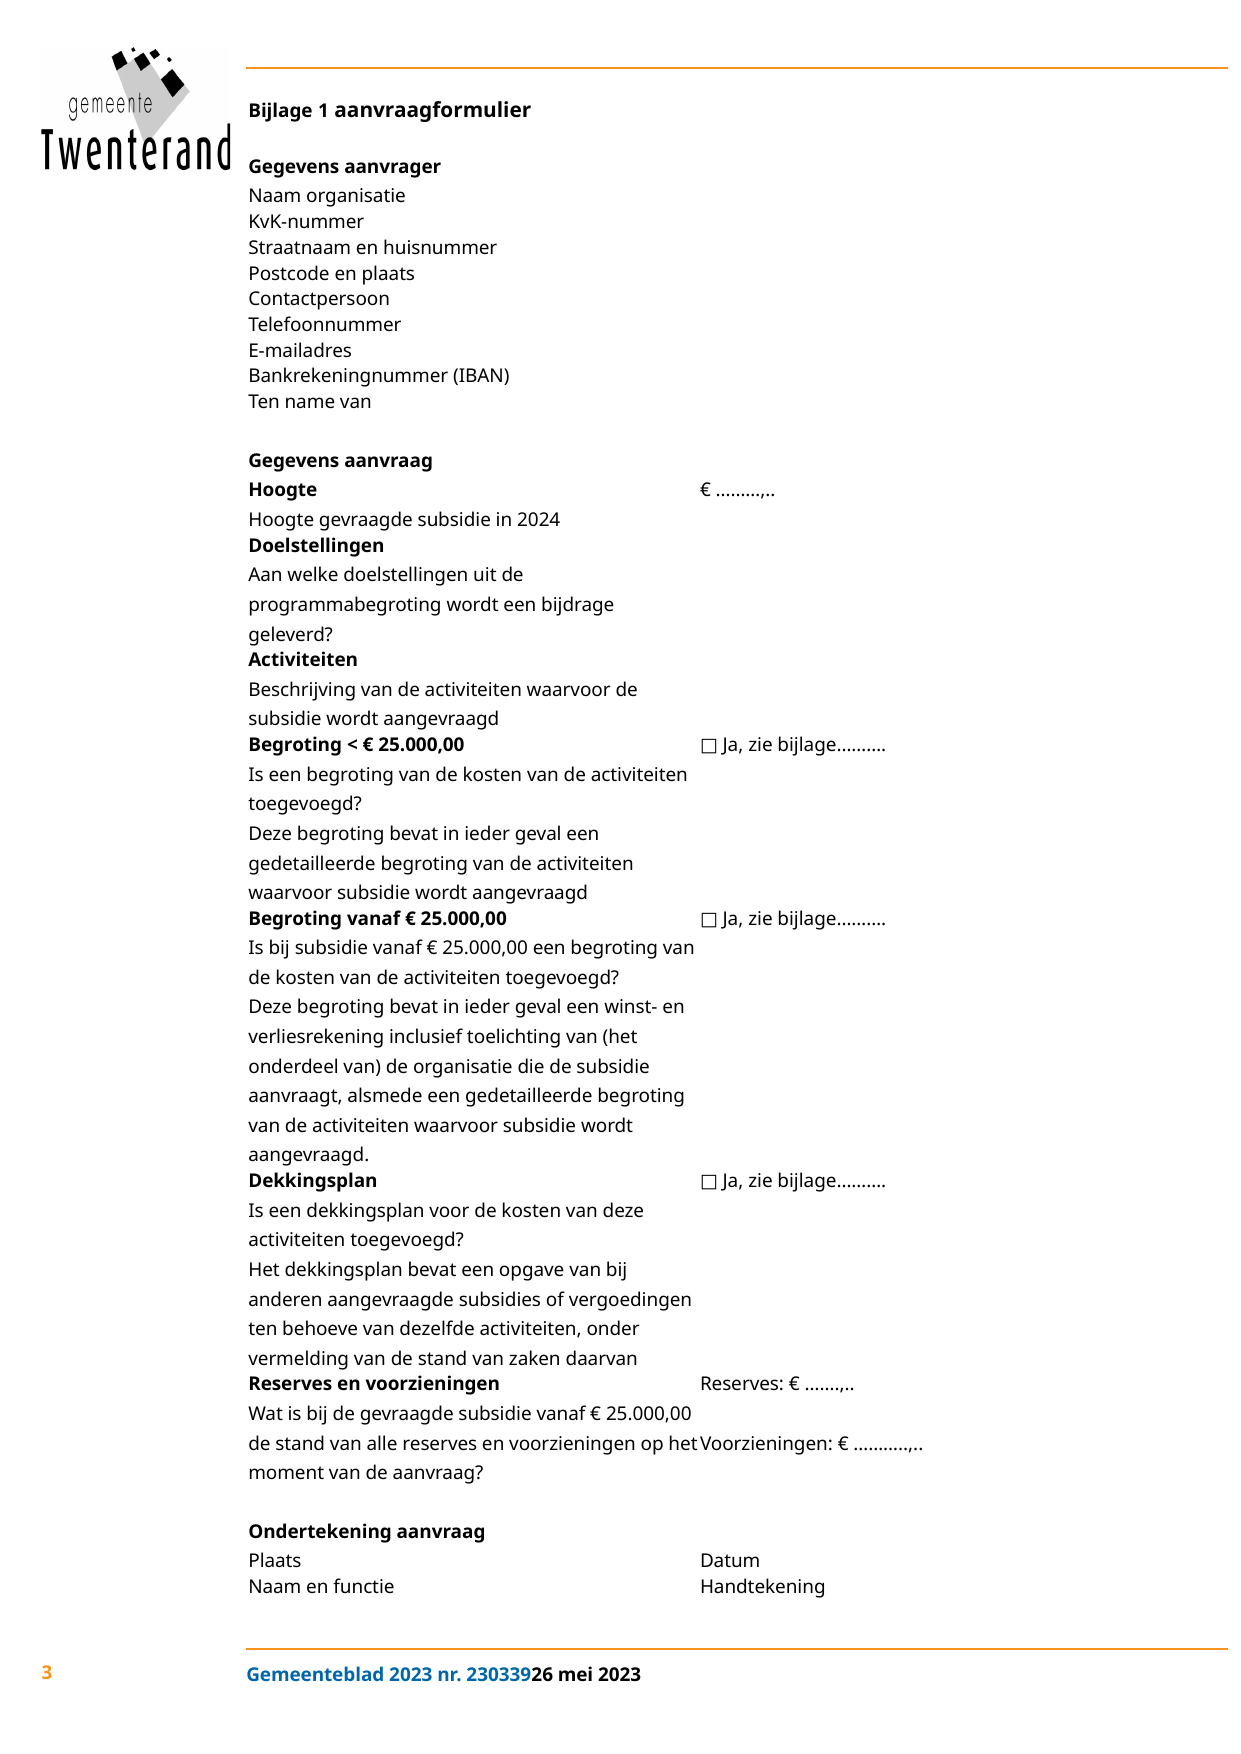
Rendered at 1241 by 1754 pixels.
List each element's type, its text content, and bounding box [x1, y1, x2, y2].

table_cell Ten name van [248, 389, 700, 414]
table_cell Reserves en voorzieningen Wat is bij de gevraagde subsidie vanaf € 25.000,00 de stand van alle reserves en voorzieningen op het moment van de aanvraag? [248, 1371, 700, 1485]
table_cell Reserves: € …….,.. Voorzieningen: € ………..,.. [700, 1371, 1152, 1485]
picture [41, 47, 231, 172]
table_cell [700, 646, 1152, 731]
table_cell [700, 260, 1152, 286]
text Bijlage 1 aanvraagformulier [248, 95, 1152, 123]
table_header Naam organisatie [248, 183, 700, 208]
table_cell Naam en functie [248, 1573, 700, 1599]
text Gegevens aanvrager [248, 153, 1152, 179]
table_cell [700, 532, 1152, 646]
table_cell E-mailadres [248, 337, 700, 363]
table_cell Doelstellingen Aan welke doelstellingen uit de programmabegroting wordt een bijdrage geleverd? [248, 532, 700, 646]
table_cell □ Ja, zie bijlage………. [700, 731, 1152, 905]
table_header [700, 183, 1152, 208]
table_cell [700, 234, 1152, 260]
table_cell □ Ja, zie bijlage………. [700, 905, 1152, 1167]
table_cell Handtekening [700, 1573, 1152, 1599]
table_cell Activiteiten Beschrijving van de activiteiten waarvoor de subsidie wordt aangevraagd [248, 646, 700, 731]
table_cell [700, 311, 1152, 337]
table_cell Telefoonnummer [248, 311, 700, 337]
text Gegevens aanvraag [248, 447, 1152, 473]
table_cell [700, 286, 1152, 311]
table_cell [700, 389, 1152, 414]
table_cell KvK-nummer [248, 208, 700, 234]
table_cell [700, 337, 1152, 363]
table_cell □ Ja, zie bijlage………. [700, 1168, 1152, 1371]
table_cell Begroting vanaf € 25.000,00 Is bij subsidie vanaf € 25.000,00 een begroting van de kosten van de activiteiten toegevoegd? Deze begroting bevat in ieder geval een winst- en verliesrekening inclusief toelichting van (het onderdeel van) de organisatie die de subsidie aanvraagt, alsmede een gedetailleerde begroting van de activiteiten waarvoor subsidie wordt aangevraagd. [248, 905, 700, 1167]
text Ondertekening aanvraag [248, 1518, 1152, 1544]
table_cell Postcode en plaats [248, 260, 700, 286]
table_header Plaats [248, 1548, 700, 1573]
table_cell Bankrekeningnummer (IBAN) [248, 363, 700, 388]
table_header Datum [700, 1548, 1152, 1573]
table_cell [700, 363, 1152, 388]
table_cell Begroting < € 25.000,00 Is een begroting van de kosten van de activiteiten toegevoegd? Deze begroting bevat in ieder geval een gedetailleerde begroting van de activiteiten waarvoor subsidie wordt aangevraagd [248, 731, 700, 905]
table_header € ………,.. [700, 477, 1152, 532]
table_cell Dekkingsplan Is een dekkingsplan voor de kosten van deze activiteiten toegevoegd? Het dekkingsplan bevat een opgave van bij anderen aangevraagde subsidies of vergoedingen ten behoeve van dezelfde activiteiten, onder vermelding van de stand van zaken daarvan [248, 1168, 700, 1371]
table_cell [700, 208, 1152, 234]
table_cell Straatnaam en huisnummer [248, 234, 700, 260]
table_header Hoogte Hoogte gevraagde subsidie in 2024 [248, 477, 700, 532]
table_cell Contactpersoon [248, 286, 700, 311]
